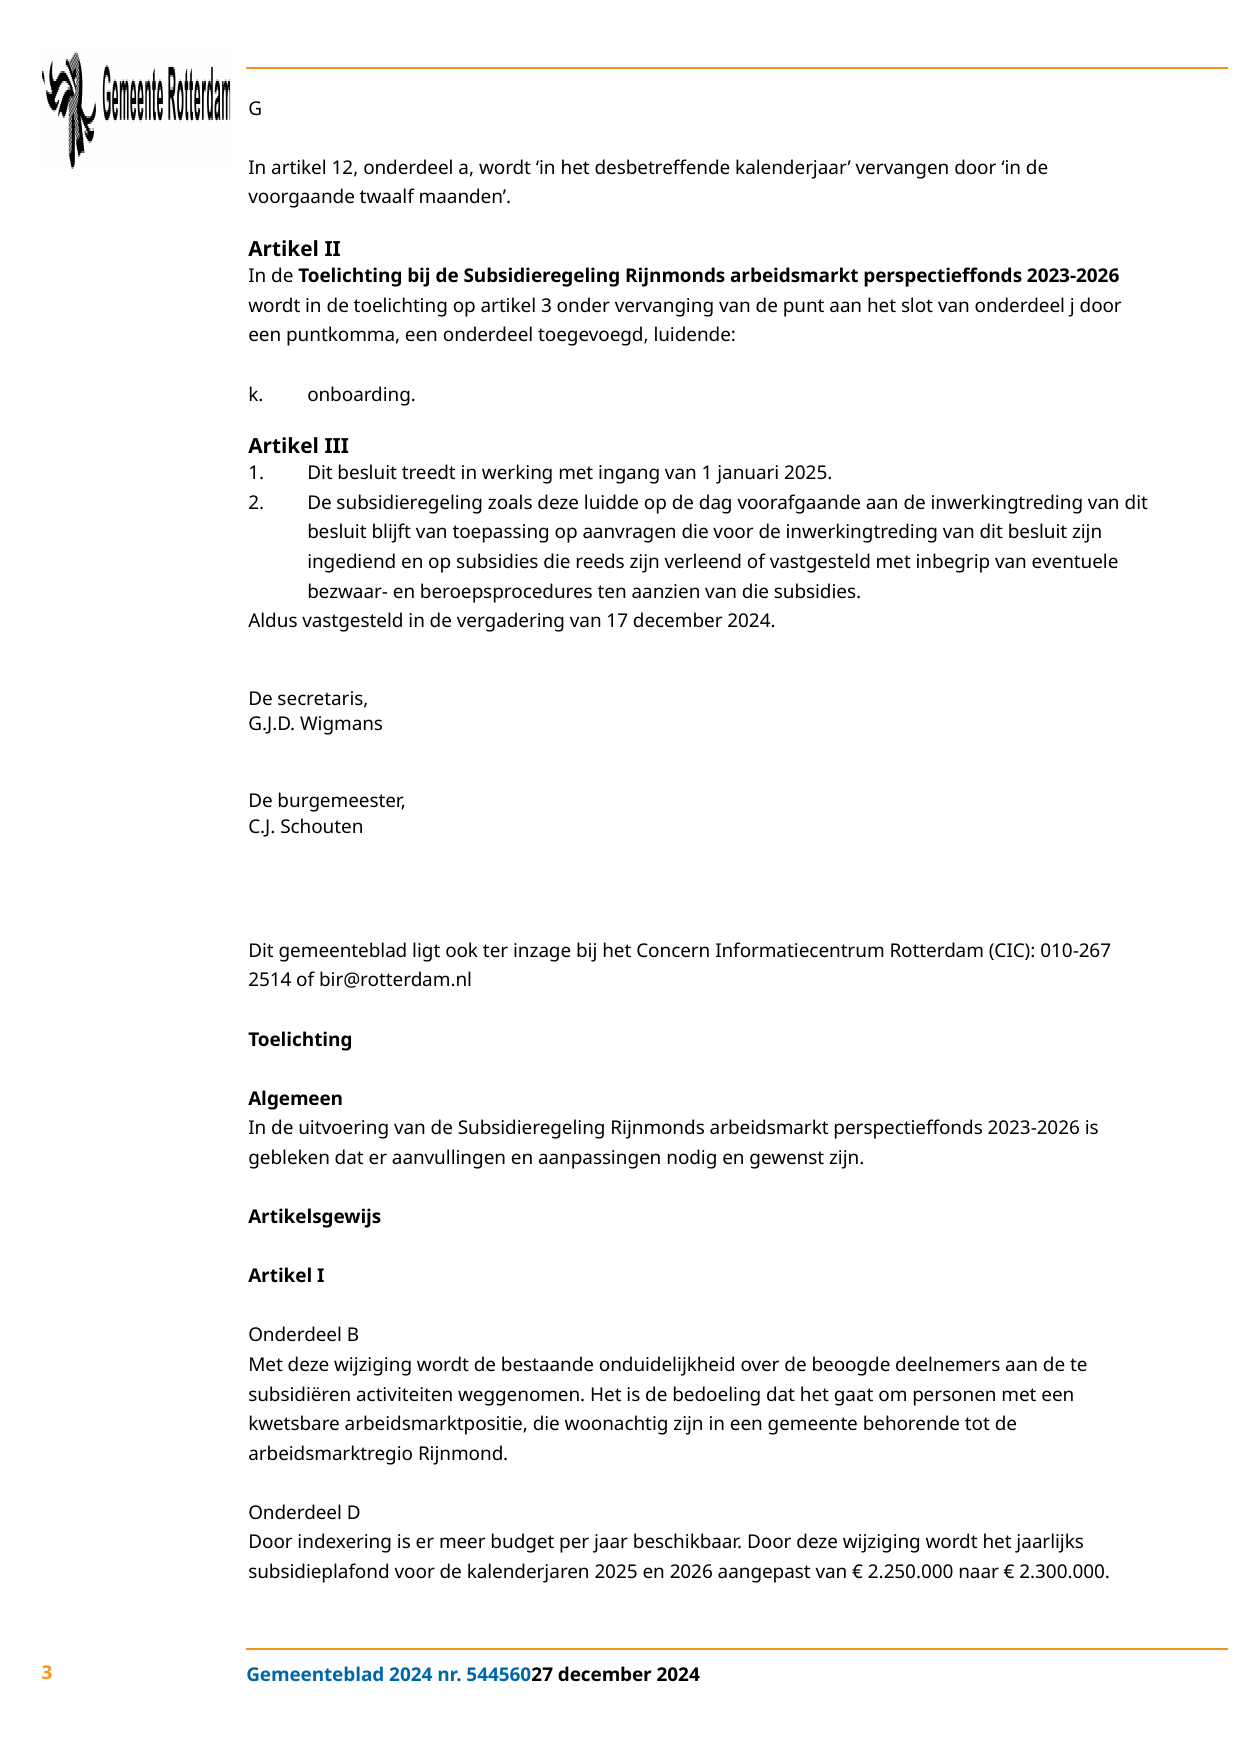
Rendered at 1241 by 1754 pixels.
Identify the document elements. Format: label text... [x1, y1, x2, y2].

text De burgemeester, [248, 788, 1152, 813]
text In de uitvoering van de Subsidieregeling Rijnmonds arbeidsmarkt perspectieffonds 2023-2026 is gebleken dat er aanvullingen en aanpassingen nodig en gewenst zijn. [248, 1114, 1152, 1170]
text Artikel II [248, 234, 1152, 262]
text Met deze wijziging wordt de bestaande onduidelijkheid over de beoogde deelnemers aan de te subsidiëren activiteiten weggenomen. Het is de bedoeling dat het gaat om personen met een kwetsbare arbeidsmarktpositie, die woonachtig zijn in een gemeente behorende tot de arbeidsmarktregio Rijnmond. [248, 1351, 1152, 1466]
text Door indexering is er meer budget per jaar beschikbaar. Door deze wijziging wordt het jaarlijks subsidieplafond voor de kalenderjaren 2025 en 2026 aangepast van € 2.250.000 naar € 2.300.000. [248, 1529, 1152, 1584]
text Artikel I [248, 1262, 1152, 1288]
list Dit besluit treedt in werking met ingang van 1 januari 2025. [248, 459, 1152, 485]
text In artikel 12, onderdeel a, wordt ‘in het desbetreffende kalenderjaar’ vervangen door ‘in de voorgaande twaalf maanden’. [248, 154, 1152, 209]
text In de Toelichting bij de Subsidieregeling Rijnmonds arbeidsmarkt perspectieffonds 2023-2026 wordt in de toelichting op artikel 3 onder vervanging van de punt aan het slot van onderdeel j door een puntkomma, een onderdeel toegevoegd, luidende: [248, 262, 1152, 347]
picture [41, 47, 231, 172]
text G.J.D. Wigmans [248, 710, 1152, 736]
list onboarding. [248, 381, 1152, 406]
text C.J. Schouten [248, 813, 1152, 839]
text Artikelsgewijs [248, 1203, 1152, 1229]
text Onderdeel B [248, 1322, 1152, 1347]
text Dit gemeenteblad ligt ook ter inzage bij het Concern Informatiecentrum Rotterdam (CIC): 010-267 2514 of bir@rotterdam.nl [248, 937, 1152, 992]
text G [248, 95, 1152, 121]
text Onderdeel D [248, 1499, 1152, 1525]
list De subsidieregeling zoals deze luidde op de dag voorafgaande aan de inwerkingtreding van dit besluit blijft van toepassing op aanvragen die voor de inwerkingtreding van dit besluit zijn ingediend en op subsidies die reeds zijn verleend of vastgesteld met inbegrip van eventuele bezwaar- en beroepsprocedures ten aanzien van die subsidies. [248, 489, 1152, 604]
text Algemeen [248, 1085, 1152, 1111]
text Artikel III [248, 431, 1152, 459]
text De secretaris, [248, 685, 1152, 710]
text Aldus vastgesteld in de vergadering van 17 december 2024. [248, 607, 1152, 633]
text Toelichting [248, 1026, 1152, 1052]
